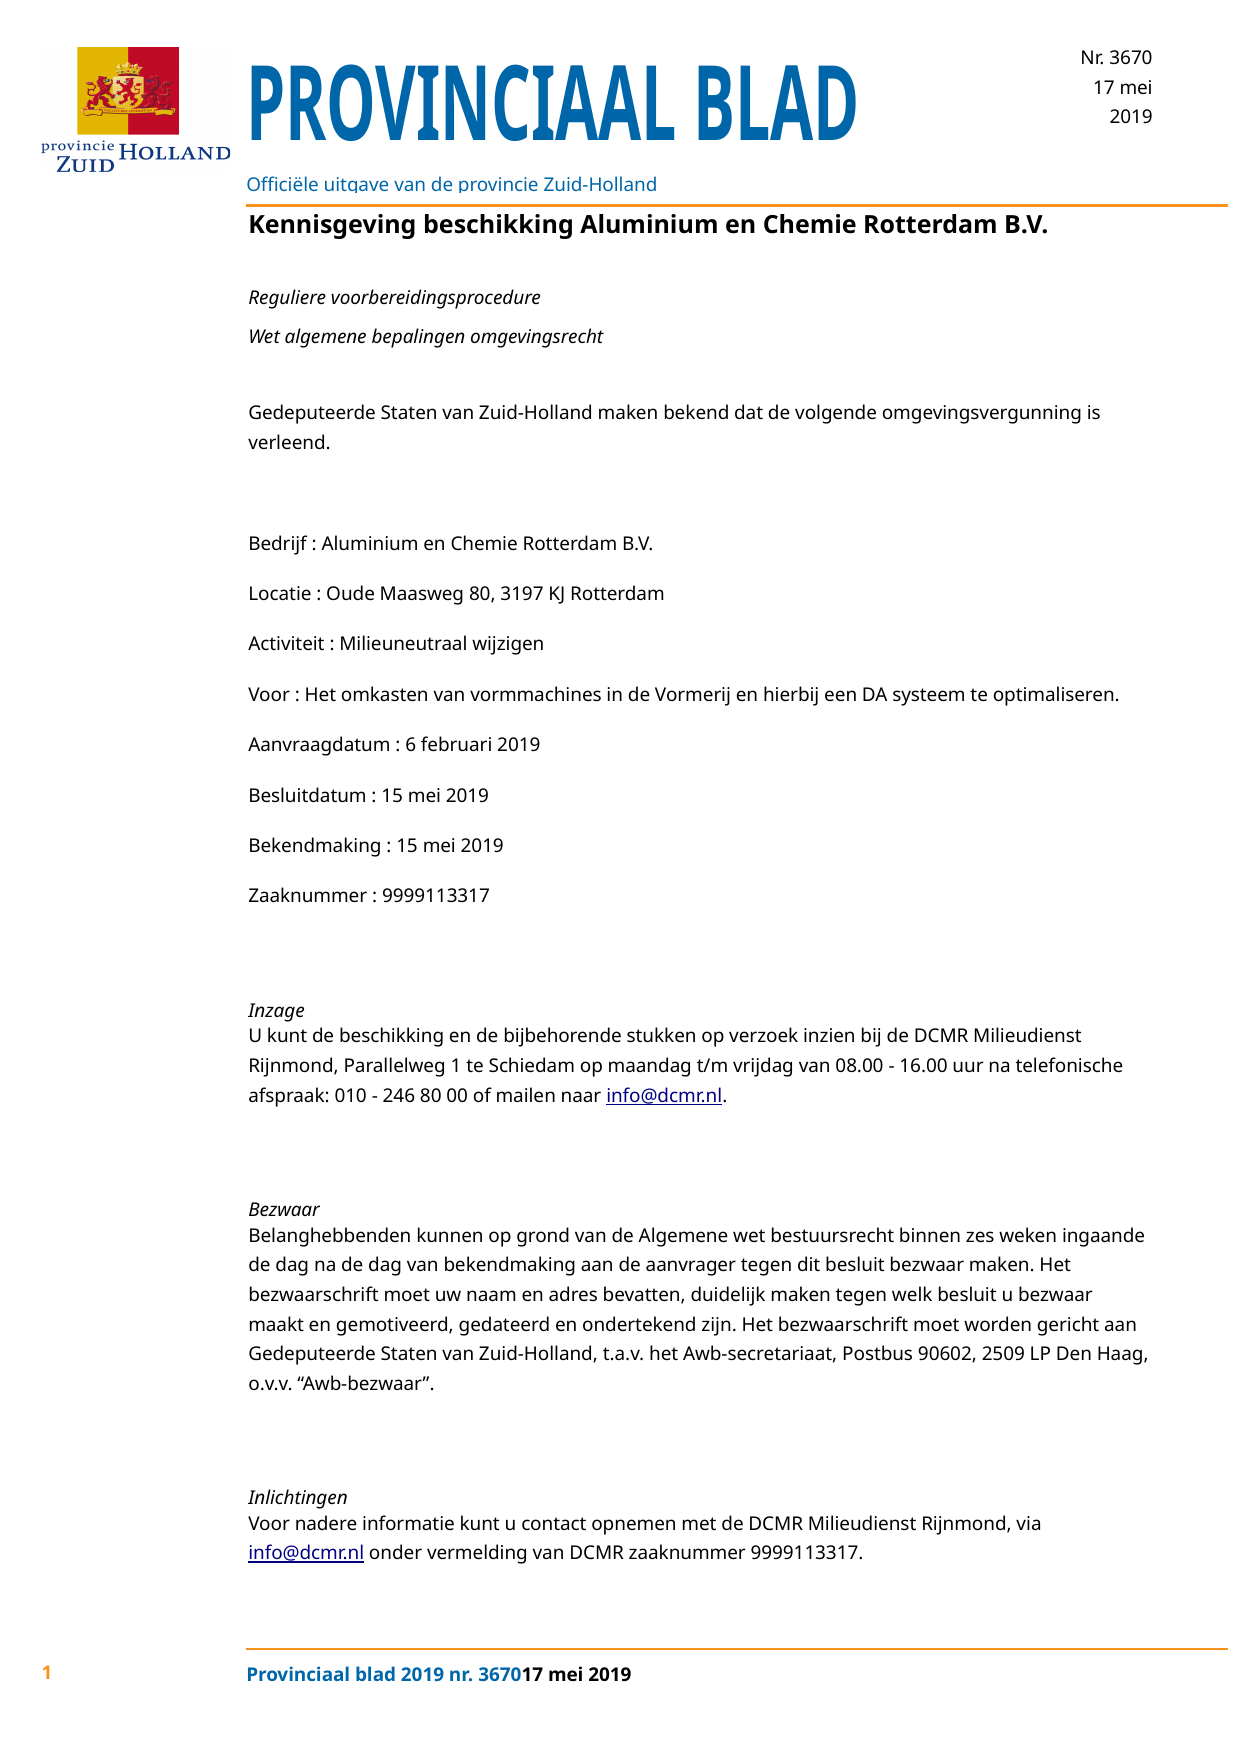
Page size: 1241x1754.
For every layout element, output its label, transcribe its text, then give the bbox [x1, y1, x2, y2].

text Inzage [248, 997, 1152, 1023]
text Locatie : Oude Maasweg 80, 3197 KJ Rotterdam [248, 580, 1152, 606]
text Kennisgeving beschikking Aluminium en Chemie Rotterdam B.V. [248, 207, 1152, 241]
text Gedeputeerde Staten van Zuid-Holland maken bekend dat de volgende omgevingsvergunning is verleend. [248, 399, 1152, 454]
text Belanghebbenden kunnen op grond van de Algemene wet bestuursrecht binnen zes weken ingaande de dag na de dag van bekendmaking aan de aanvrager tegen dit besluit bezwaar maken. Het bezwaarschrift moet uw naam en adres bevatten, duidelijk maken tegen welk besluit u bezwaar maakt en gemotiveerd, gedateerd en ondertekend zijn. Het bezwaarschrift moet worden gericht aan Gedeputeerde Staten van Zuid-Holland, t.a.v. het Awb-secretariaat, Postbus 90602, 2509 LP Den Haag, o.v.v. “Awb-bezwaar”. [248, 1222, 1152, 1396]
text Besluitdatum : 15 mei 2019 [248, 782, 1152, 807]
text Voor : Het omkasten van vormmachines in de Vormerij en hierbij een DA systeem te optimaliseren. [248, 681, 1152, 707]
picture [41, 47, 231, 172]
text U kunt de beschikking en de bijbehorende stukken op verzoek inzien bij de DCMR Milieudienst Rijnmond, Parallelweg 1 te Schiedam op maandag t/m vrijdag van 08.00 - 16.00 uur na telefonische afspraak: 010 - 246 80 00 of mailen naar info@dcmr.nl. [248, 1023, 1152, 1108]
text Voor nadere informatie kunt u contact opnemen met de DCMR Milieudienst Rijnmond, via info@dcmr.nl onder vermelding van DCMR zaaknummer 9999113317. [248, 1510, 1152, 1565]
text Reguliere voorbereidingsprocedure [248, 284, 1152, 309]
text Aanvraagdatum : 6 februari 2019 [248, 731, 1152, 757]
text Inlichtingen [248, 1484, 1152, 1510]
text Bedrijf : Aluminium en Chemie Rotterdam B.V. [248, 530, 1152, 555]
text Zaaknummer : 9999113317 [248, 883, 1152, 908]
text Bekendmaking : 15 mei 2019 [248, 832, 1152, 858]
text Bezwaar [248, 1196, 1152, 1222]
text Activiteit : Milieuneutraal wijzigen [248, 631, 1152, 656]
text Wet algemene bepalingen omgevingsrecht [248, 323, 1152, 349]
